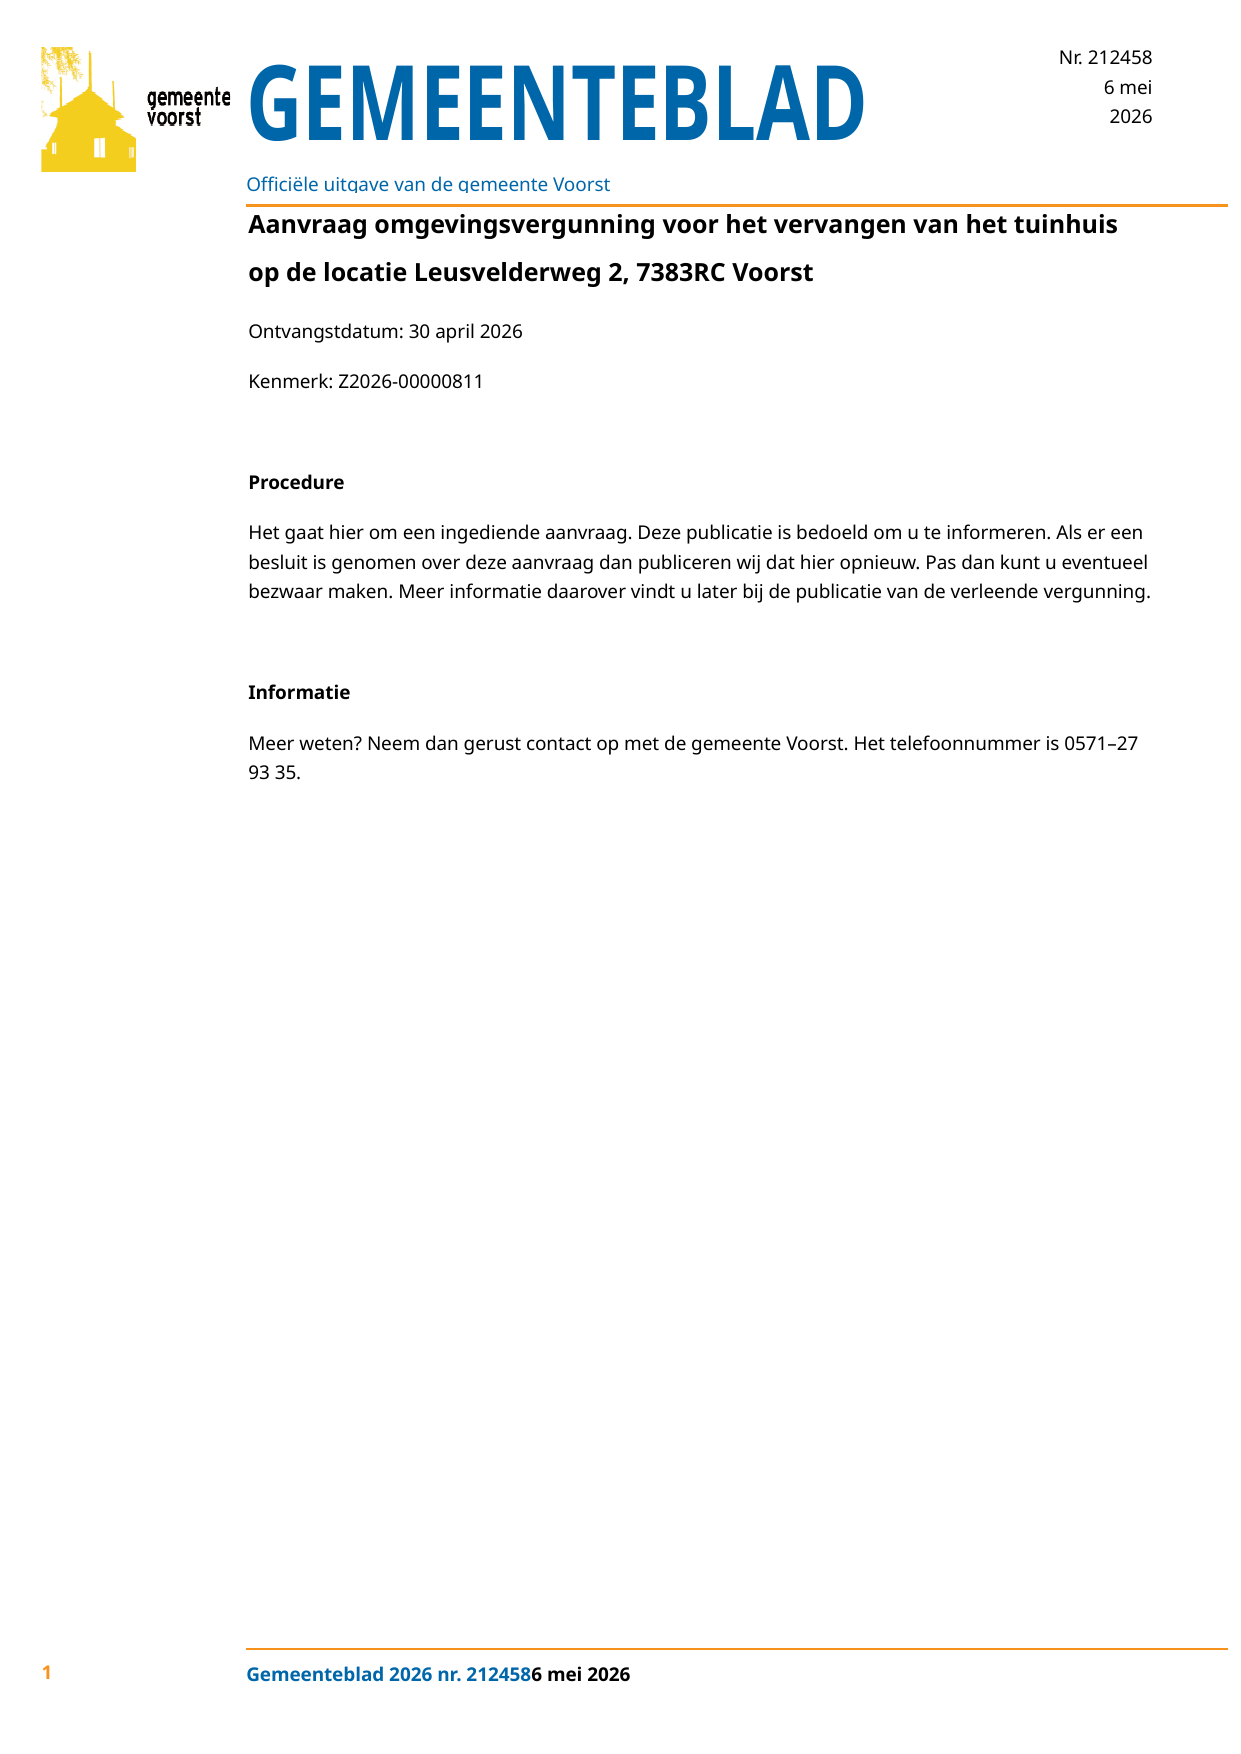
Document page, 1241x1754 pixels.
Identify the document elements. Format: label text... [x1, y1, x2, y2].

picture [41, 47, 231, 172]
text Aanvraag omgevingsvergunning voor het vervangen van het tuinhuis op de locatie Leusvelderweg 2, 7383RC Voorst [248, 207, 1152, 288]
text Het gaat hier om een ingediende aanvraag. Deze publicatie is bedoeld om u te informeren. Als er een besluit is genomen over deze aanvraag dan publiceren wij dat hier opnieuw. Pas dan kunt u eventueel bezwaar maken. Meer informatie daarover vindt u later bij de publicatie van de verleende vergunning. [248, 519, 1152, 604]
text Ontvangstdatum: 30 april 2026 [248, 318, 1152, 344]
text Kenmerk: Z2026-00000811 [248, 368, 1152, 394]
text Informatie [248, 679, 1152, 705]
text Procedure [248, 469, 1152, 495]
text Meer weten? Neem dan gerust contact op met de gemeente Voorst. Het telefoonnummer is 0571–27 93 35. [248, 730, 1152, 785]
